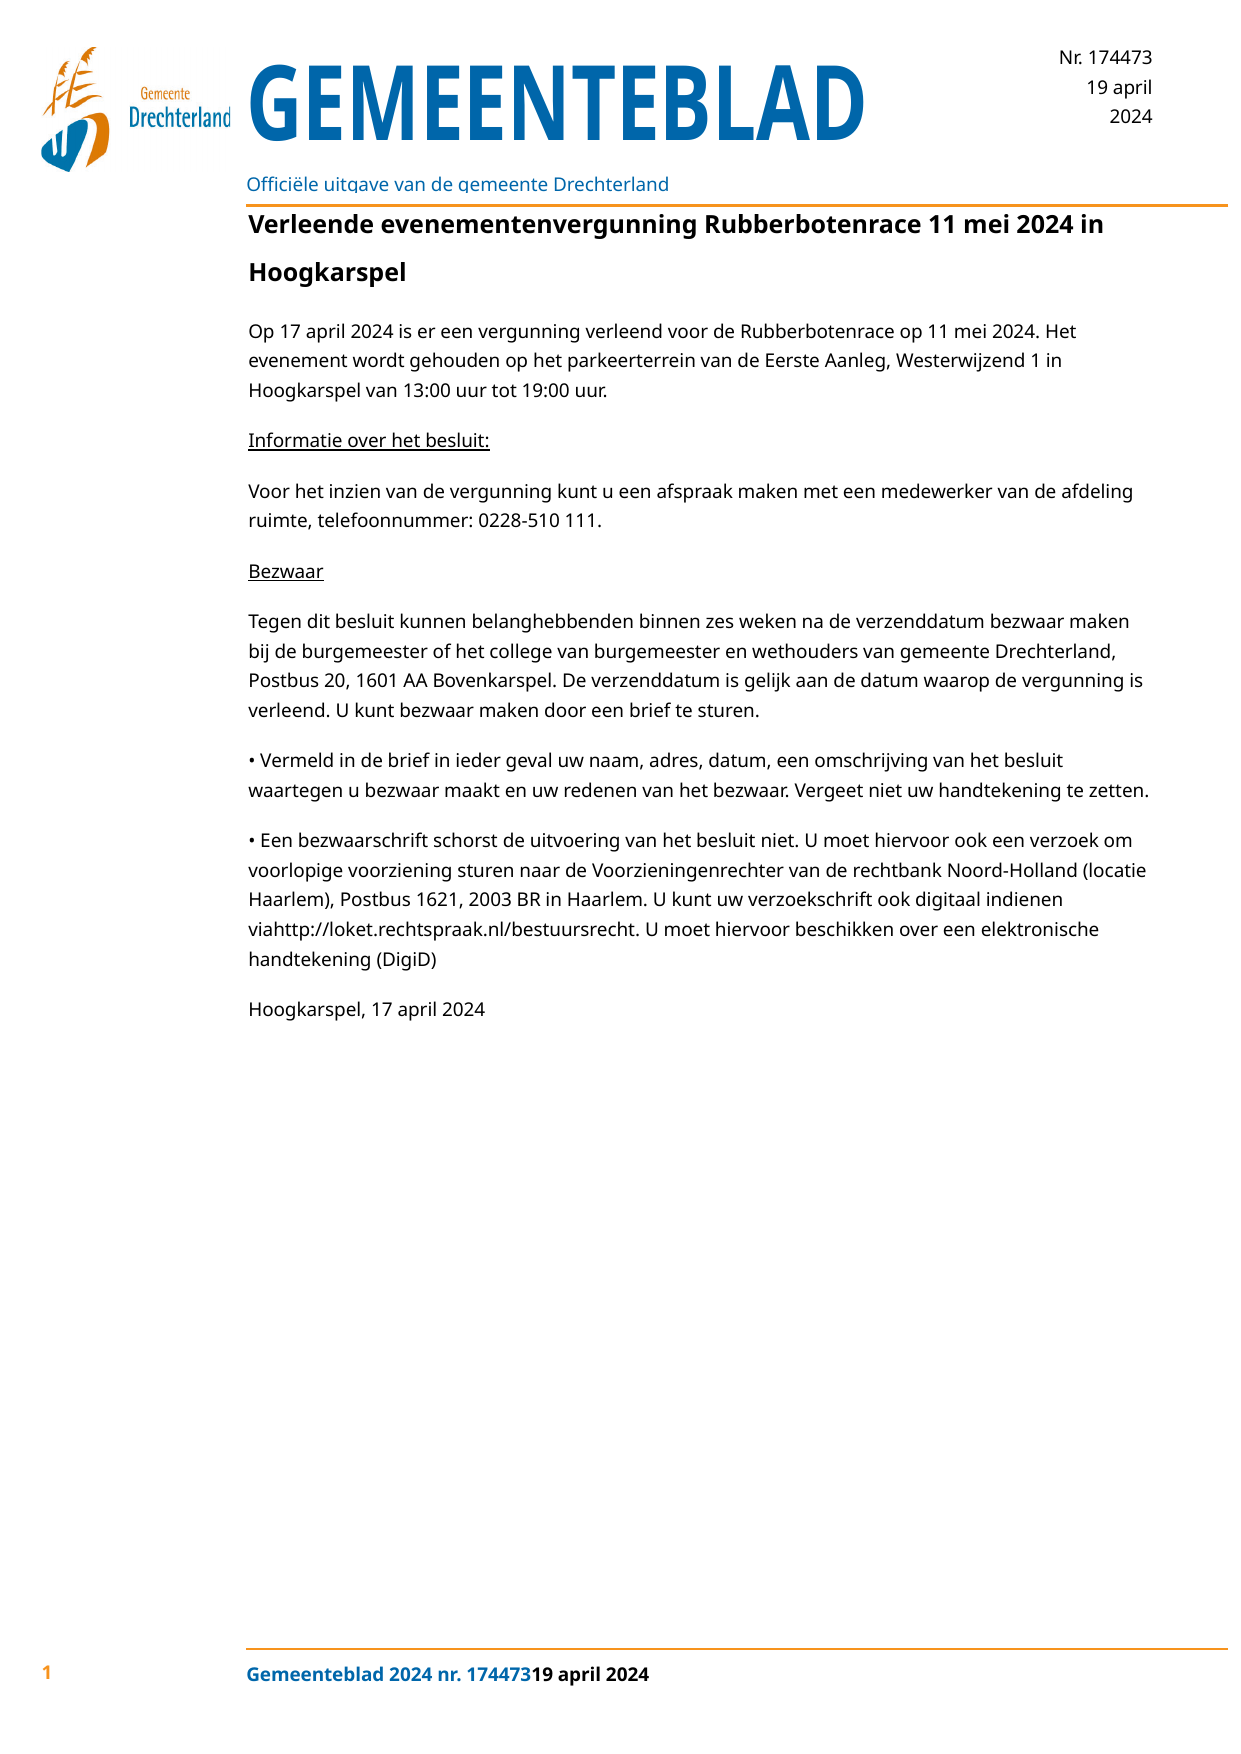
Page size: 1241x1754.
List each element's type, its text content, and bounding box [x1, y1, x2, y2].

text Tegen dit besluit kunnen belanghebbenden binnen zes weken na de verzenddatum bezwaar maken bij de burgemeester of het college van burgemeester en wethouders van gemeente Drechterland, Postbus 20, 1601 AA Bovenkarspel. De verzenddatum is gelijk aan de datum waarop de vergunning is verleend. U kunt bezwaar maken door een brief te sturen. [248, 608, 1152, 723]
text Voor het inzien van de vergunning kunt u een afspraak maken met een medewerker van de afdeling ruimte, telefoonnummer: 0228-510 111. [248, 478, 1152, 533]
text • Vermeld in de brief in ieder geval uw naam, adres, datum, een omschrijving van het besluit waartegen u bezwaar maakt en uw redenen van het bezwaar. Vergeet niet uw handtekening te zetten. [248, 747, 1152, 803]
text Op 17 april 2024 is er een vergunning verleend voor de Rubberbotenrace op 11 mei 2024. Het evenement wordt gehouden op het parkeerterrein van de Eerste Aanleg, Westerwijzend 1 in Hoogkarspel van 13:00 uur tot 19:00 uur. [248, 318, 1152, 403]
text Hoogkarspel, 17 april 2024 [248, 996, 1152, 1022]
text Bezwaar [248, 558, 1152, 584]
picture [41, 158, 64, 172]
text • Een bezwaarschrift schorst de uitvoering van het besluit niet. U moet hiervoor ook een verzoek om voorlopige voorziening sturen naar de Voorzieningenrechter van de rechtbank Noord-Holland (locatie Haarlem), Postbus 1621, 2003 BR in Haarlem. U kunt uw verzoekschrift ook digitaal indienen viahttp://loket.rechtspraak.nl/bestuursrecht. U moet hiervoor beschikken over een elektronische handtekening (DigiD) [248, 827, 1152, 972]
picture [41, 47, 231, 172]
text Verleende evenementenvergunning Rubberbotenrace 11 mei 2024 in Hoogkarspel [248, 207, 1152, 288]
text Informatie over het besluit: [248, 427, 1152, 453]
picture [226, 115, 231, 124]
